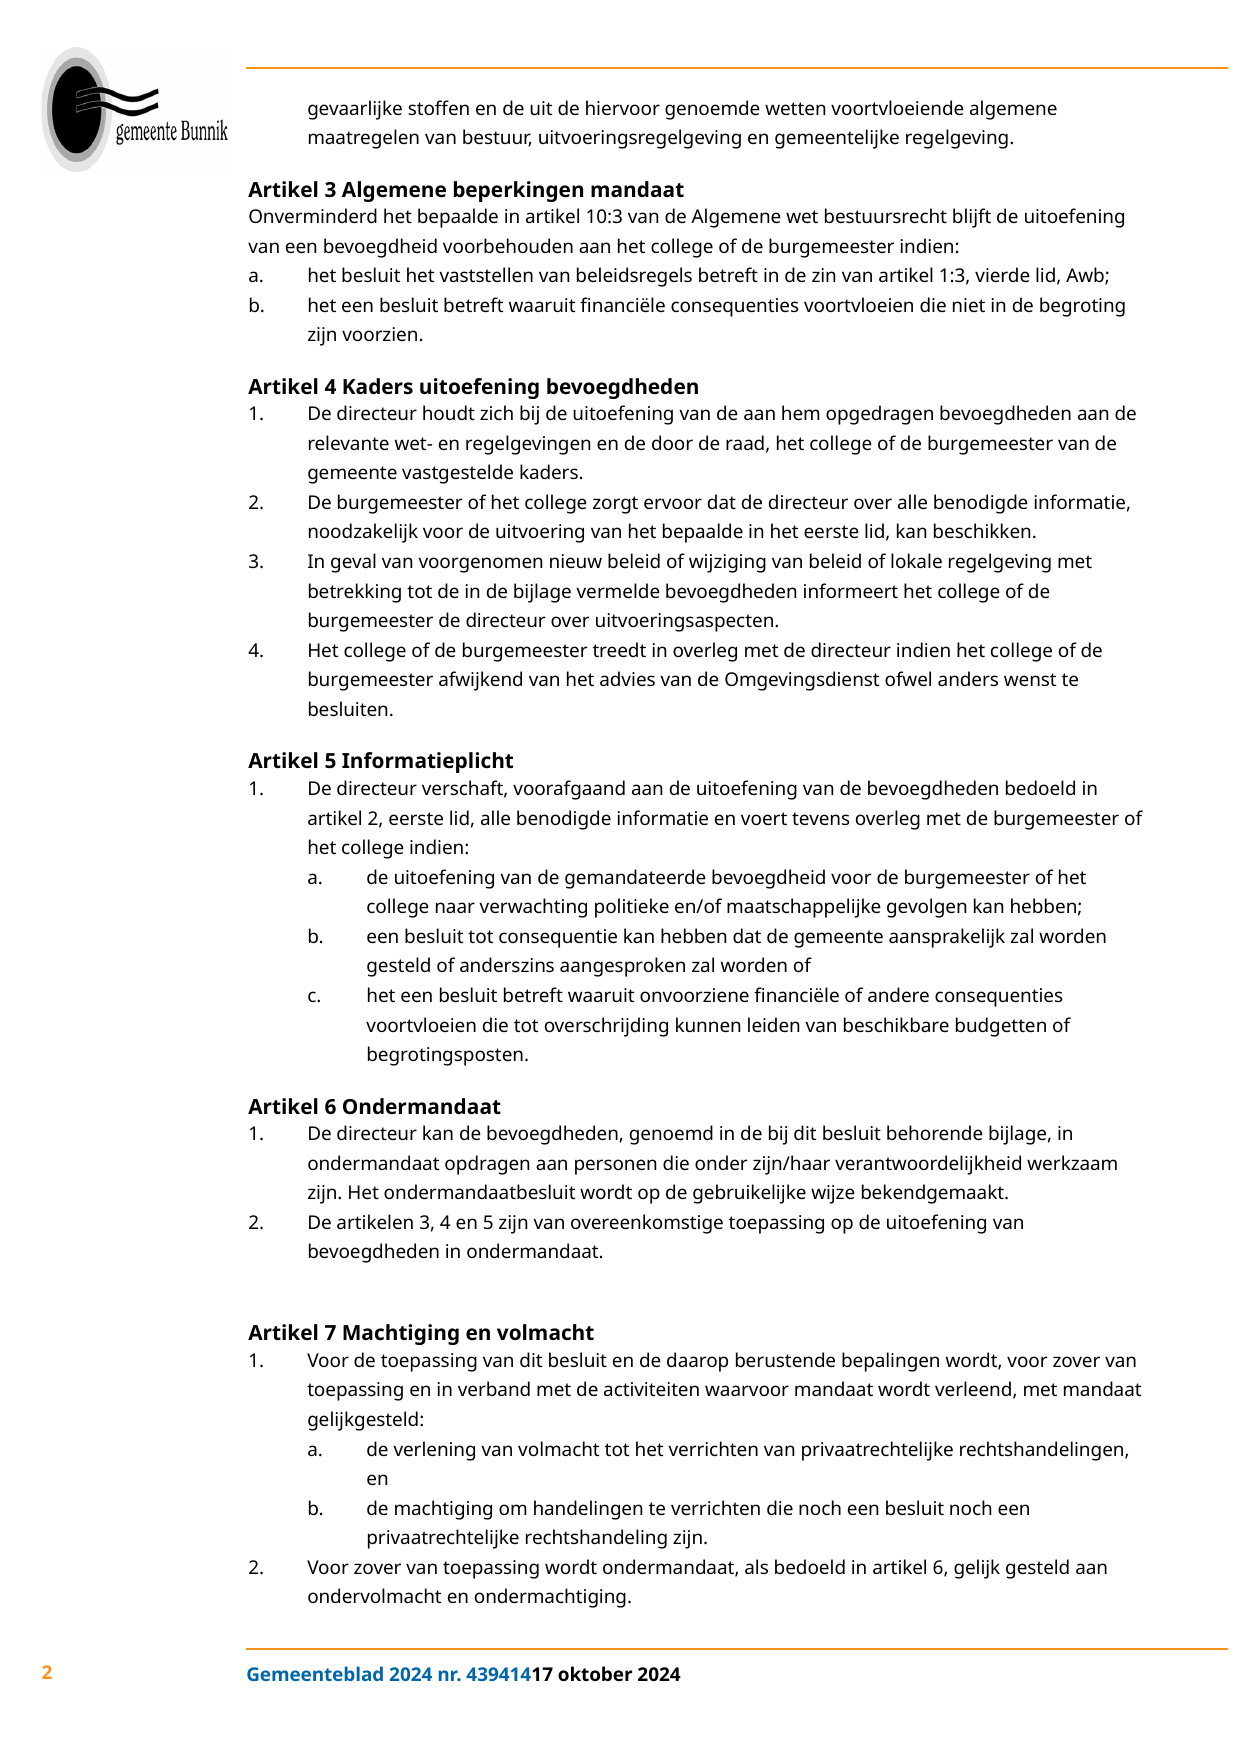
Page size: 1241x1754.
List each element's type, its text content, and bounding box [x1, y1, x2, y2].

text Artikel 3 Algemene beperkingen mandaat [248, 175, 1152, 203]
text Artikel 6 Ondermandaat [248, 1092, 1152, 1120]
text Onverminderd het bepaalde in artikel 10:3 van de Algemene wet bestuursrecht blijft de uitoefening van een bevoegdheid voorbehouden aan het college of de burgemeester indien: [248, 203, 1152, 258]
text Artikel 4 Kaders uitoefening bevoegdheden [248, 372, 1152, 400]
list gevaarlijke stoffen en de uit de hiervoor genoemde wetten voortvloeiende algemene maatregelen van bestuur, uitvoeringsregelgeving en gemeentelijke regelgeving. [248, 95, 1152, 150]
list het een besluit betreft waaruit onvoorziene financiële of andere consequenties voortvloeien die tot overschrijding kunnen leiden van beschikbare budgetten of begrotingsposten. [307, 982, 1152, 1067]
list De directeur kan de bevoegdheden, genoemd in de bij dit besluit behorende bijlage, in ondermandaat opdragen aan personen die onder zijn/haar verantwoordelijkheid werkzaam zijn. Het ondermandaatbesluit wordt op de gebruikelijke wijze bekendgemaakt. [248, 1120, 1152, 1205]
list De artikelen 3, 4 en 5 zijn van overeenkomstige toepassing op de uitoefening van bevoegdheden in ondermandaat. [248, 1209, 1152, 1264]
list de verlening van volmacht tot het verrichten van privaatrechtelijke rechtshandelingen, en [307, 1436, 1152, 1491]
list Voor zover van toepassing wordt ondermandaat, als bedoeld in artikel 6, gelijk gesteld aan ondervolmacht en ondermachtiging. [248, 1554, 1152, 1609]
list de machtiging om handelingen te verrichten die noch een besluit noch een privaatrechtelijke rechtshandeling zijn. [307, 1495, 1152, 1550]
text Artikel 5 Informatieplicht [248, 747, 1152, 775]
list de uitoefening van de gemandateerde bevoegdheid voor de burgemeester of het college naar verwachting politieke en/of maatschappelijke gevolgen kan hebben; [307, 864, 1152, 919]
list het besluit het vaststellen van beleidsregels betreft in de zin van artikel 1:3, vierde lid, Awb; [248, 262, 1152, 288]
list De directeur houdt zich bij de uitoefening van de aan hem opgedragen bevoegdheden aan de relevante wet- en regelgevingen en de door de raad, het college of de burgemeester van de gemeente vastgestelde kaders. [248, 400, 1152, 485]
list In geval van voorgenomen nieuw beleid of wijziging van beleid of lokale regelgeving met betrekking tot de in de bijlage vermelde bevoegdheden informeert het college of de burgemeester de directeur over uitvoeringsaspecten. [248, 548, 1152, 633]
list Voor de toepassing van dit besluit en de daarop berustende bepalingen wordt, voor zover van toepassing en in verband met de activiteiten waarvoor mandaat wordt verleend, met mandaat gelijkgesteld: [248, 1347, 1152, 1432]
list Het college of de burgemeester treedt in overleg met de directeur indien het college of de burgemeester afwijkend van het advies van de Omgevingsdienst ofwel anders wenst te besluiten. [248, 637, 1152, 722]
list een besluit tot consequentie kan hebben dat de gemeente aansprakelijk zal worden gesteld of anderszins aangesproken zal worden of [307, 923, 1152, 978]
picture [41, 47, 231, 172]
list het een besluit betreft waaruit financiële consequenties voortvloeien die niet in de begroting zijn voorzien. [248, 292, 1152, 347]
list De directeur verschaft, voorafgaand aan de uitoefening van de bevoegdheden bedoeld in artikel 2, eerste lid, alle benodigde informatie en voert tevens overleg met de burgemeester of het college indien: [248, 775, 1152, 860]
text Artikel 7 Machtiging en volmacht [248, 1318, 1152, 1347]
list De burgemeester of het college zorgt ervoor dat de directeur over alle benodigde informatie, noodzakelijk voor de uitvoering van het bepaalde in het eerste lid, kan beschikken. [248, 489, 1152, 544]
